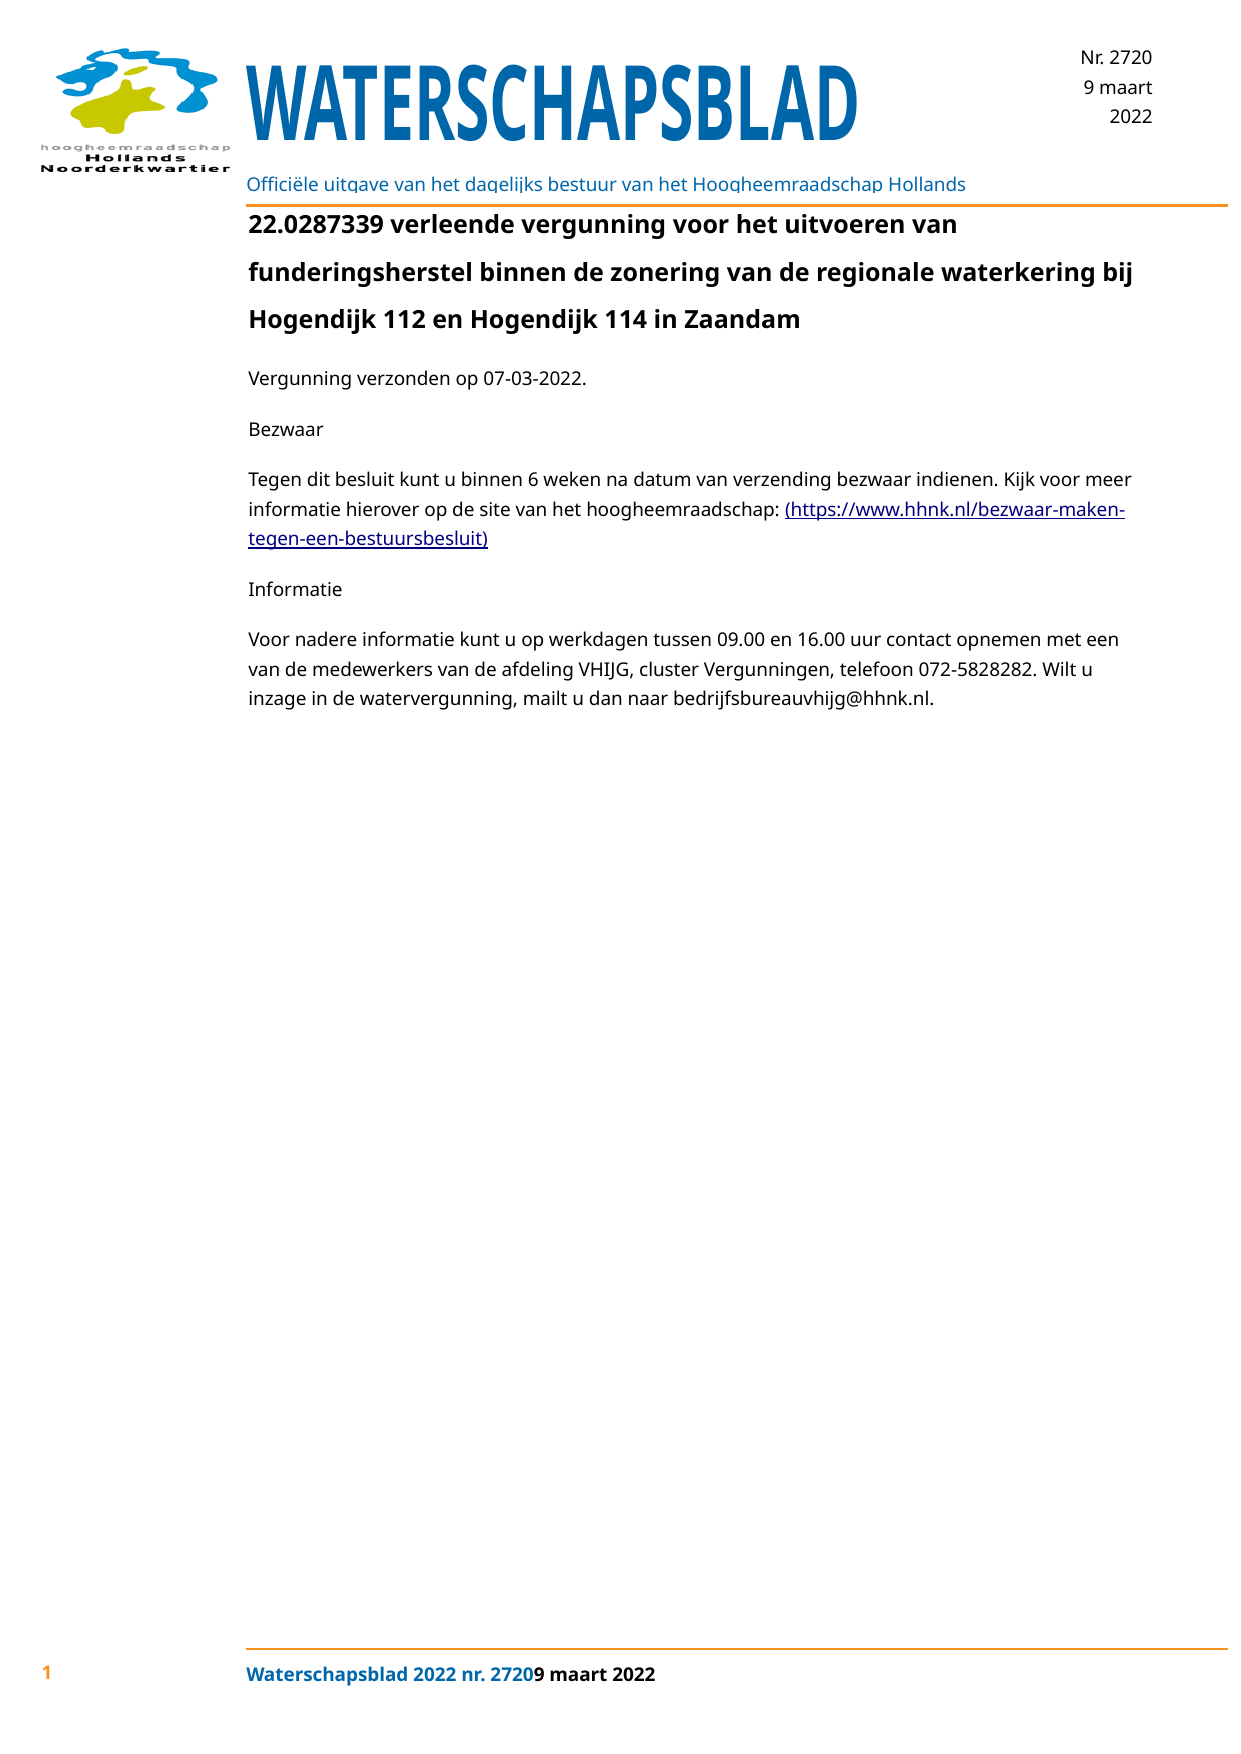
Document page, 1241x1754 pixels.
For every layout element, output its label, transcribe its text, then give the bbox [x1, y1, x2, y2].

text Informatie [248, 576, 1152, 602]
text Voor nadere informatie kunt u op werkdagen tussen 09.00 en 16.00 uur contact opnemen met een van de medewerkers van de afdeling VHIJG, cluster Vergunningen, telefoon 072-5828282. Wilt u inzage in de watervergunning, mailt u dan naar bedrijfsbureauvhijg@hhnk.nl. [248, 626, 1152, 711]
text Tegen dit besluit kunt u binnen 6 weken na datum van verzending bezwaar indienen. Kijk voor meer informatie hierover op de site van het hoogheemraadschap: (https://www.hhnk.nl/bezwaar-maken-tegen-een-bestuursbesluit) [248, 466, 1152, 551]
text Vergunning verzonden op 07-03-2022. [248, 366, 1152, 391]
picture [41, 47, 231, 172]
text Bezwaar [248, 416, 1152, 442]
text 22.0287339 verleende vergunning voor het uitvoeren van funderingsherstel binnen de zonering van de regionale waterkering bij Hogendijk 112 en Hogendijk 114 in Zaandam [248, 207, 1152, 336]
